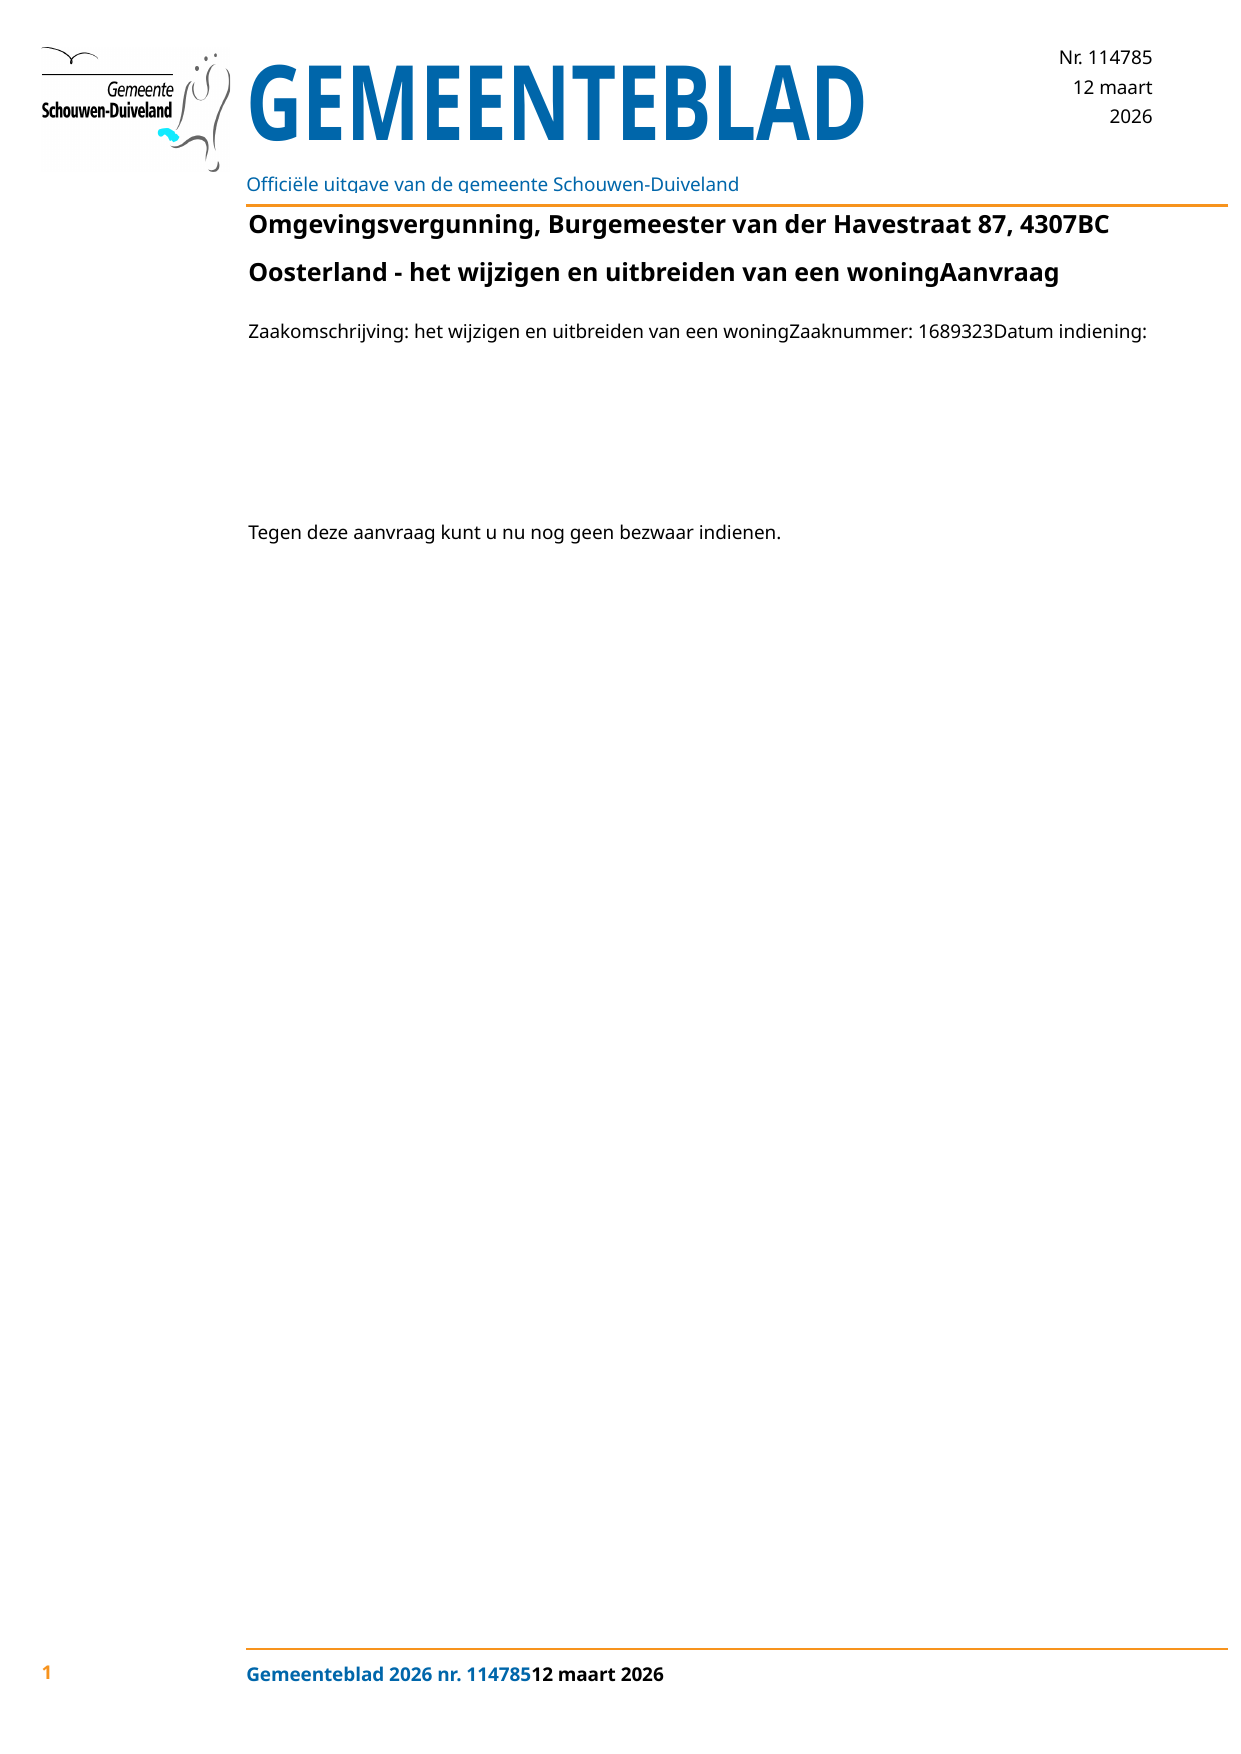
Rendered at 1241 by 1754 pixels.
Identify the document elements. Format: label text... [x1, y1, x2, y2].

text Tegen deze aanvraag kunt u nu nog geen bezwaar indienen. [248, 519, 1152, 545]
picture [41, 47, 231, 172]
text Omgevingsvergunning, Burgemeester van der Havestraat 87, 4307BC Oosterland - het wijzigen en uitbreiden van een woningAanvraag [248, 207, 1152, 288]
text Zaakomschrijving: het wijzigen en uitbreiden van een woningZaaknummer: 1689323Datum indiening: [248, 318, 1152, 344]
